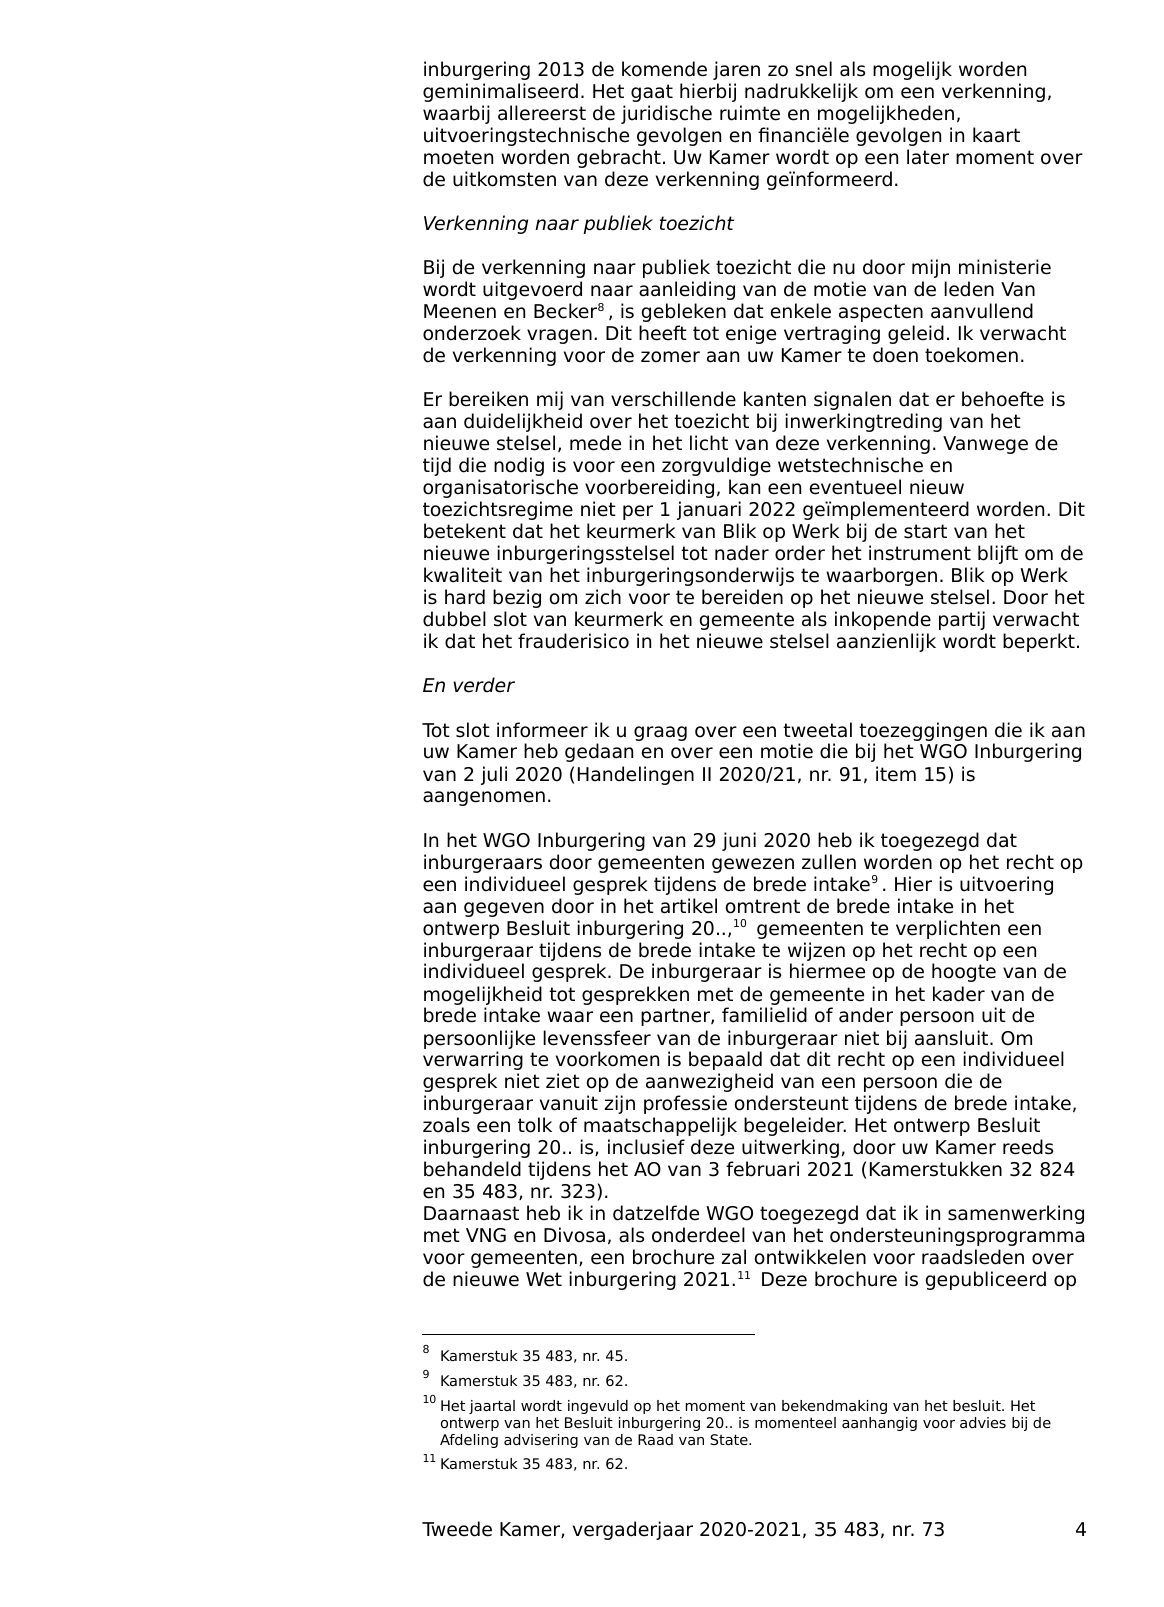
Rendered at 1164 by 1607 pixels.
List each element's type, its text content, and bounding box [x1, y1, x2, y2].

text inburgering 2013 de komende jaren zo snel als mogelijk worden geminimaliseerd. Het gaat hierbij nadrukkelijk om een verkenning, waarbij allereerst de juridische ruimte en mogelijkheden, uitvoeringstechnische gevolgen en financiële gevolgen in kaart moeten worden gebracht. Uw Kamer wordt op een later moment over de uitkomsten van deze verkenning geïnformeerd. [422, 59, 1087, 191]
text Kamerstuk 35 483, nr. 62. [422, 1452, 1087, 1474]
text Het jaartal wordt ingevuld op het moment van bekendmaking van het besluit. Het ontwerp van het Besluit inburgering 20.. is momenteel aanhangig voor advies bij de Afdeling advisering van de Raad van State. [422, 1393, 1087, 1449]
text Kamerstuk 35 483, nr. 45. [422, 1343, 1087, 1366]
text Kamerstuk 35 483, nr. 62. [422, 1368, 1087, 1391]
text Daarnaast heb ik in datzelfde WGO toegezegd dat ik in samenwerking met VNG en Divosa, als onderdeel van het ondersteuningsprogramma voor gemeenten, een brochure zal ontwikkelen voor raadsleden over de nieuwe Wet inburgering 2021. Deze brochure is gepubliceerd op [422, 1203, 1087, 1291]
subtitle Verkenning naar publiek toezicht [422, 213, 1087, 235]
text Er bereiken mij van verschillende kanten signalen dat er behoefte is aan duidelijkheid over het toezicht bij inwerkingtreding van het nieuwe stelsel, mede in het licht van deze verkenning. Vanwege de tijd die nodig is voor een zorgvuldige wetstechnische en organisatorische voorbereiding, kan een eventueel nieuw toezichtsregime niet per 1 januari 2022 geïmplementeerd worden. Dit betekent dat het keurmerk van Blik op Werk bij de start van het nieuwe inburgeringsstelsel tot nader order het instrument blijft om de kwaliteit van het inburgeringsonderwijs te waarborgen. Blik op Werk is hard bezig om zich voor te bereiden op het nieuwe stelsel. Door het dubbel slot van keurmerk en gemeente als inkopende partij verwacht ik dat het frauderisico in het nieuwe stelsel aanzienlijk wordt beperkt. [422, 389, 1087, 653]
subtitle En verder [422, 675, 1087, 697]
text In het WGO Inburgering van 29 juni 2020 heb ik toegezegd dat inburgeraars door gemeenten gewezen zullen worden op het recht op een individueel gesprek tijdens de brede intake. Hier is uitvoering aan gegeven door in het artikel omtrent de brede intake in het ontwerp Besluit inburgering 20.., gemeenten te verplichten een inburgeraar tijdens de brede intake te wijzen op het recht op een individueel gesprek. De inburgeraar is hiermee op de hoogte van de mogelijkheid tot gesprekken met de gemeente in het kader van de brede intake waar een partner, familielid of ander persoon uit de persoonlijke levenssfeer van de inburgeraar niet bij aansluit. Om verwarring te voorkomen is bepaald dat dit recht op een individueel gesprek niet ziet op de aanwezigheid van een persoon die de inburgeraar vanuit zijn professie ondersteunt tijdens de brede intake, zoals een tolk of maatschappelijk begeleider. Het ontwerp Besluit inburgering 20.. is, inclusief deze uitwerking, door uw Kamer reeds behandeld tijdens het AO van 3 februari 2021 (Kamerstukken 32 824 en 35 483, nr. 323). [422, 829, 1087, 1203]
text Bij de verkenning naar publiek toezicht die nu door mijn ministerie wordt uitgevoerd naar aanleiding van de motie van de leden Van Meenen en Becker, is gebleken dat enkele aspecten aanvullend onderzoek vragen. Dit heeft tot enige vertraging geleid. Ik verwacht de verkenning voor de zomer aan uw Kamer te doen toekomen. [422, 257, 1087, 367]
text Tot slot informeer ik u graag over een tweetal toezeggingen die ik aan uw Kamer heb gedaan en over een motie die bij het WGO Inburgering van 2 juli 2020 (Handelingen II 2020/21, nr. 91, item 15) is aangenomen. [422, 719, 1087, 807]
